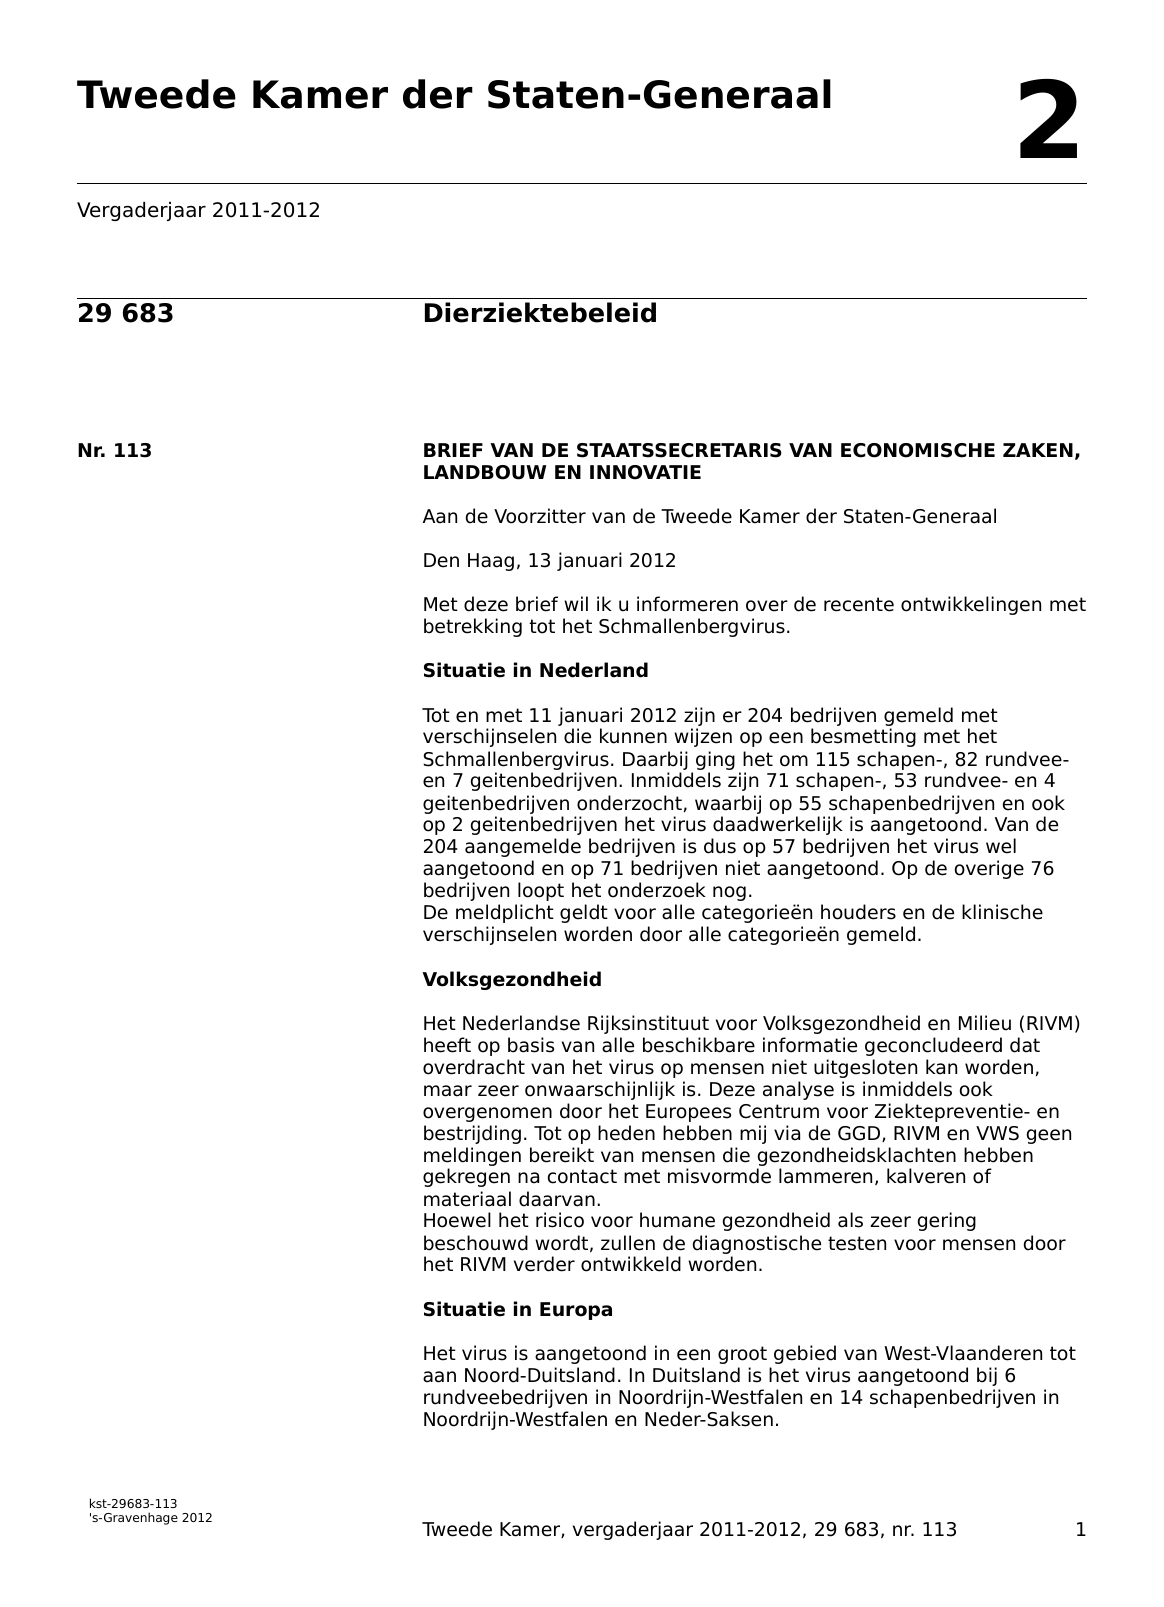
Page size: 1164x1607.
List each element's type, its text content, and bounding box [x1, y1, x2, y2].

text Aan de Voorzitter van de Tweede Kamer der Staten-Generaal [422, 506, 1087, 528]
text 's-Gravenhage 2012 [88, 1511, 323, 1525]
subtitle Volksgezondheid [422, 968, 1087, 990]
subtitle Situatie in Nederland [422, 660, 1087, 682]
table_header Tweede Kamer der Staten-Generaal [77, 59, 886, 183]
text Het Nederlandse Rijksinstituut voor Volksgezondheid en Milieu (RIVM) heeft op basis van alle beschikbare informatie geconcludeerd dat overdracht van het virus op mensen niet uitgesloten kan worden, maar zeer onwaarschijnlijk is. Deze analyse is inmiddels ook overgenomen door het Europees Centrum voor Ziektepreventie- en bestrijding. Tot op heden hebben mij via de GGD, RIVM en VWS geen meldingen bereikt van mensen die gezondheidsklachten hebben gekregen na contact met misvormde lammeren, kalveren of materiaal daarvan. [422, 1013, 1087, 1210]
text Den Haag, 13 januari 2012 [422, 550, 1087, 572]
text Met deze brief wil ik u informeren over de recente ontwikkelingen met betrekking tot het Schmallenbergvirus. [422, 594, 1087, 638]
text Het virus is aangetoond in een groot gebied van West-Vlaanderen tot aan Noord-Duitsland. In Duitsland is het virus aangetoond bij 6 rundveebedrijven in Noordrijn-Westfalen en 14 schapenbedrijven in Noordrijn-Westfalen en Neder-Saksen. [422, 1343, 1087, 1431]
text kst-29683-113 [88, 1497, 323, 1511]
subtitle Nr. 113 BRIEF VAN DE STAATSSECRETARIS VAN ECONOMISCHE ZAKEN, LANDBOUW EN INNOVATIE [77, 440, 1087, 484]
text De meldplicht geldt voor alle categorieën houders en de klinische verschijnselen worden door alle categorieën gemeld. [422, 902, 1087, 946]
table_header 2 [886, 59, 1087, 183]
subtitle Situatie in Europa [422, 1298, 1087, 1321]
text Hoewel het risico voor humane gezondheid als zeer gering beschouwd wordt, zullen de diagnostische testen voor mensen door het RIVM verder ontwikkeld worden. [422, 1210, 1087, 1276]
subtitle 29 683 Dierziektebeleid [77, 299, 1087, 329]
text Tot en met 11 januari 2012 zijn er 204 bedrijven gemeld met verschijnselen die kunnen wijzen op een besmetting met het Schmallenbergvirus. Daarbij ging het om 115 schapen-, 82 rundvee- en 7 geitenbedrijven. Inmiddels zijn 71 schapen-, 53 rundvee- en 4 geitenbedrijven onderzocht, waarbij op 55 schapenbedrijven en ook op 2 geitenbedrijven het virus daadwerkelijk is aangetoond. Van de 204 aangemelde bedrijven is dus op 57 bedrijven het virus wel aangetoond en op 71 bedrijven niet aangetoond. Op de overige 76 bedrijven loopt het onderzoek nog. [422, 704, 1087, 902]
table_cell Vergaderjaar 2011-2012 [77, 184, 1087, 298]
